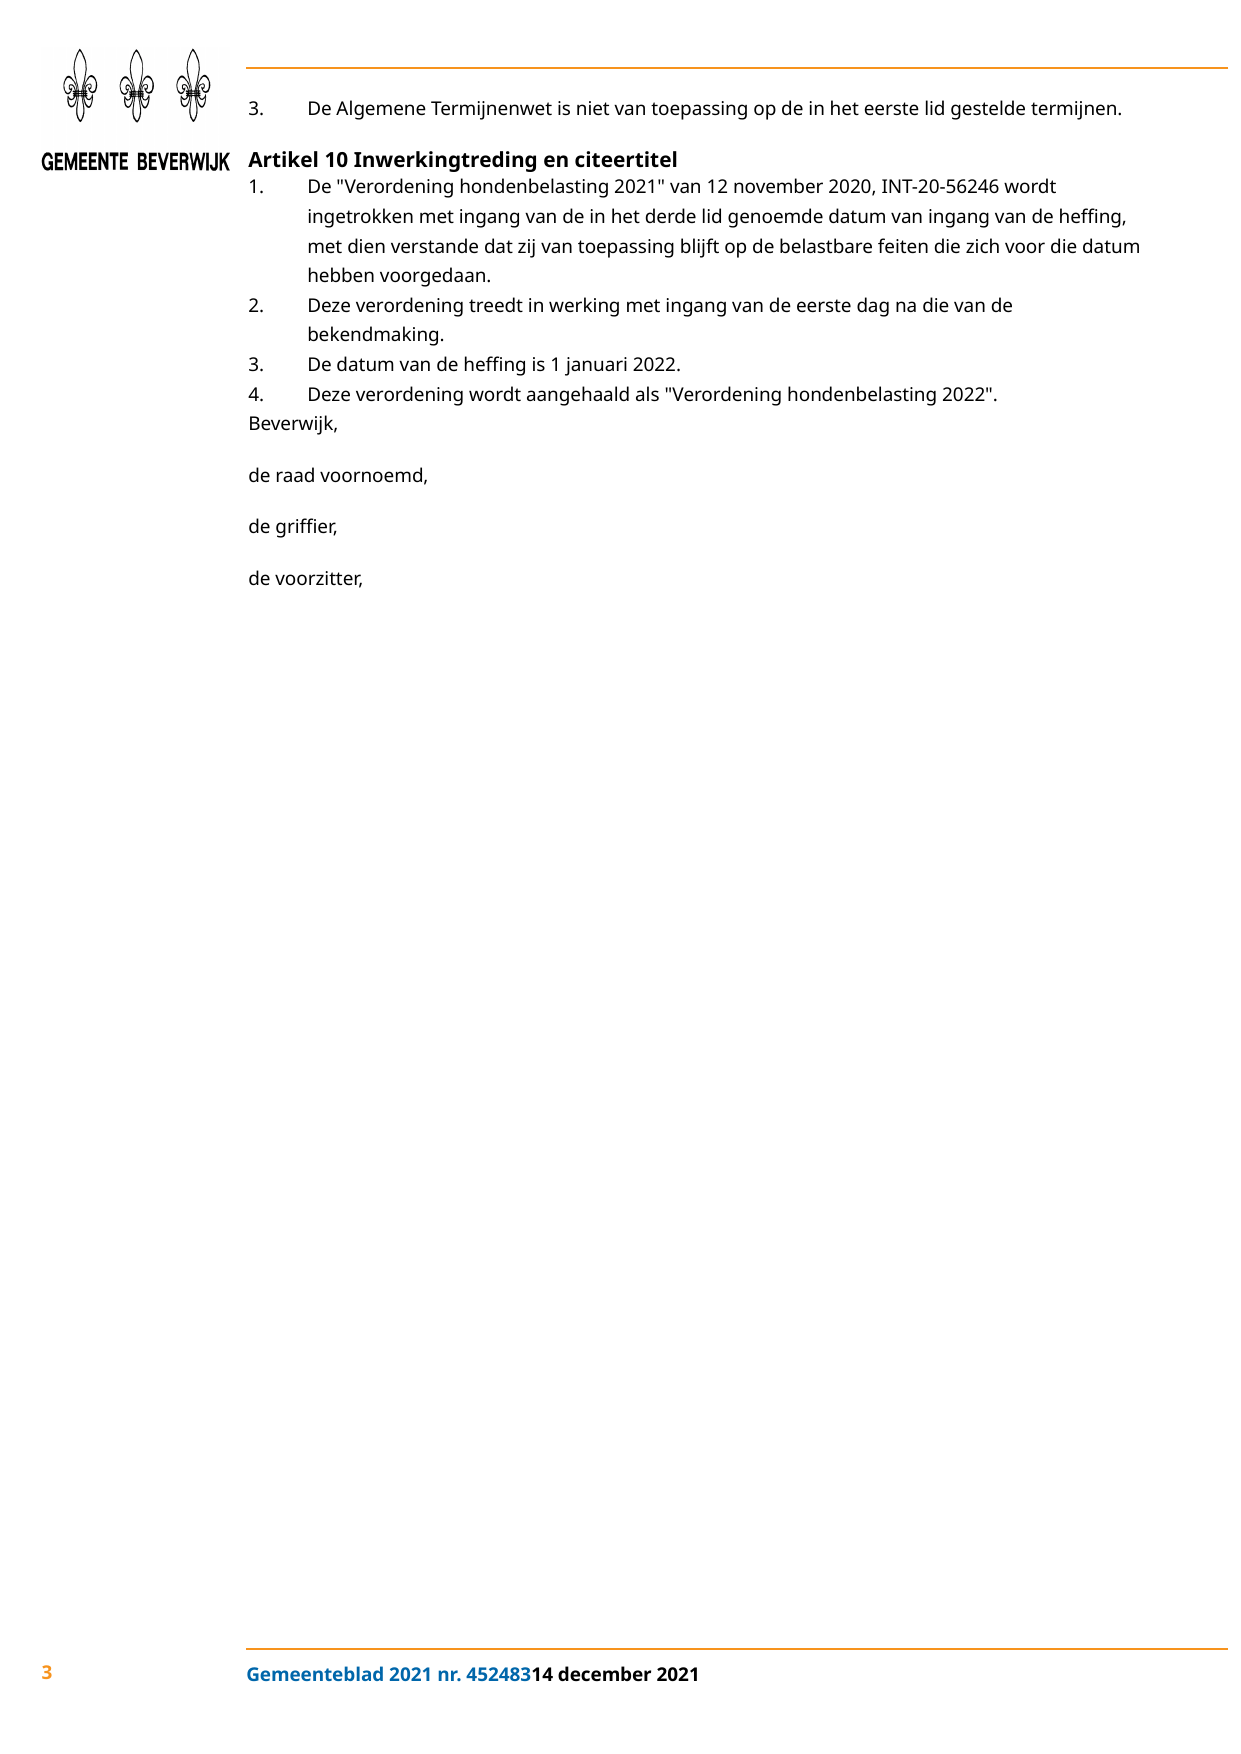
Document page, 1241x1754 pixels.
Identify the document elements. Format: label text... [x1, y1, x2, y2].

text Beverwijk, [248, 410, 1152, 436]
list De "Verordening hondenbelasting 2021" van 12 november 2020, INT-20-56246 wordt ingetrokken met ingang van de in het derde lid genoemde datum van ingang van de heffing, met dien verstande dat zij van toepassing blijft op de belastbare feiten die zich voor die datum hebben voorgedaan. [248, 174, 1152, 288]
list De datum van de heffing is 1 januari 2022. [248, 351, 1152, 377]
text de voorzitter, [248, 565, 1152, 590]
picture [41, 47, 231, 172]
text de griffier, [248, 513, 1152, 539]
text Artikel 10 Inwerkingtreding en citeertitel [248, 145, 1152, 174]
list De Algemene Termijnenwet is niet van toepassing op de in het eerste lid gestelde termijnen. [248, 95, 1152, 121]
text de raad voornoemd, [248, 462, 1152, 487]
list Deze verordening treedt in werking met ingang van de eerste dag na die van de bekendmaking. [248, 292, 1152, 347]
list Deze verordening wordt aangehaald als "Verordening hondenbelasting 2022". [248, 381, 1152, 406]
